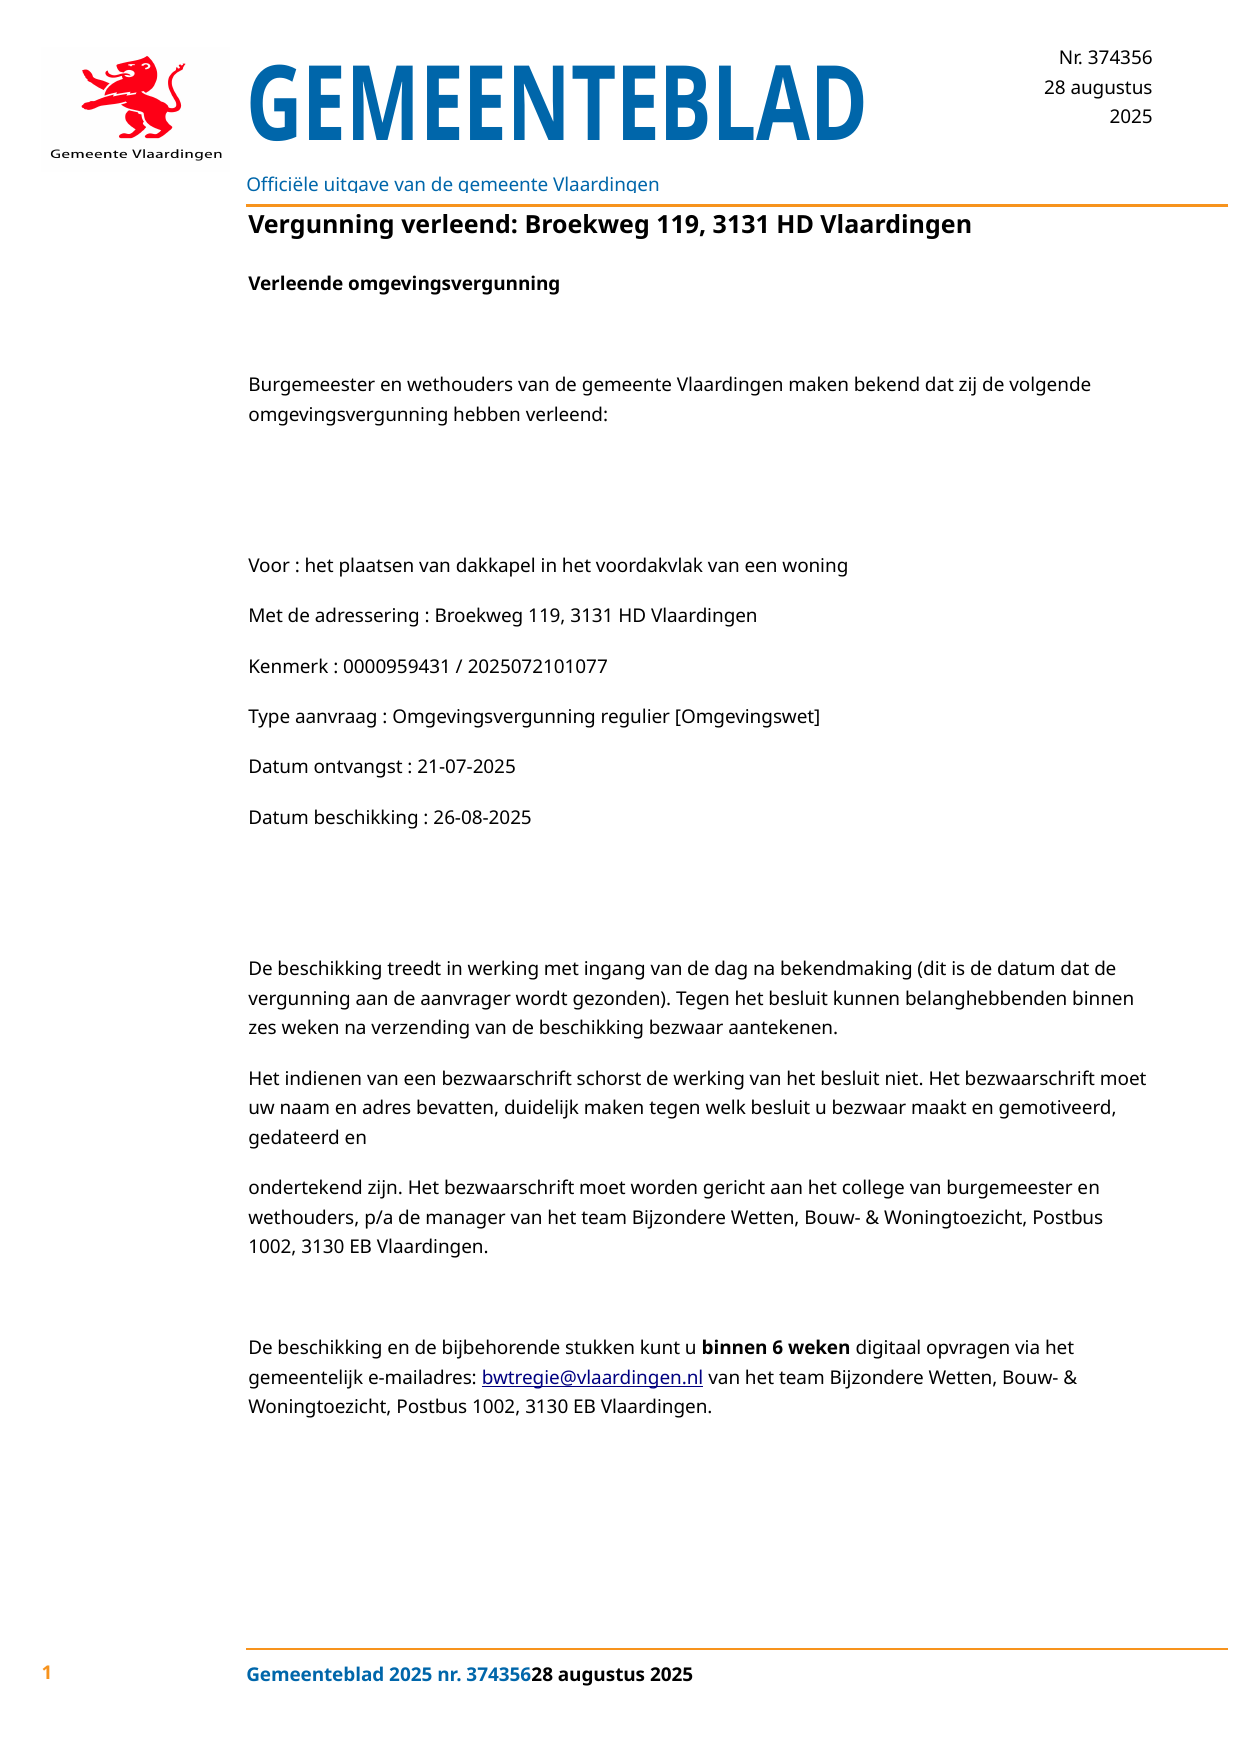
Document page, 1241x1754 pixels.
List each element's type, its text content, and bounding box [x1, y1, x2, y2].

text De beschikking treedt in werking met ingang van de dag na bekendmaking (dit is de datum dat de vergunning aan de aanvrager wordt gezonden). Tegen het besluit kunnen belanghebbenden binnen zes weken na verzending van de beschikking bezwaar aantekenen. [248, 955, 1152, 1040]
text Met de adressering : Broekweg 119, 3131 HD Vlaardingen [248, 602, 1152, 628]
text Het indienen van een bezwaarschrift schorst de werking van het besluit niet. Het bezwaarschrift moet uw naam en adres bevatten, duidelijk maken tegen welk besluit u bezwaar maakt en gemotiveerd, gedateerd en [248, 1065, 1152, 1150]
text Vergunning verleend: Broekweg 119, 3131 HD Vlaardingen [248, 207, 1152, 241]
text Kenmerk : 0000959431 / 2025072101077 [248, 653, 1152, 678]
text De beschikking en de bijbehorende stukken kunt u binnen 6 weken digitaal opvragen via het gemeentelijk e-mailadres: bwtregie@vlaardingen.nl van het team Bijzondere Wetten, Bouw- & Woningtoezicht, Postbus 1002, 3130 EB Vlaardingen. [248, 1334, 1152, 1419]
text Voor : het plaatsen van dakkapel in het voordakvlak van een woning [248, 552, 1152, 578]
text Burgemeester en wethouders van de gemeente Vlaardingen maken bekend dat zij de volgende omgevingsvergunning hebben verleend: [248, 371, 1152, 426]
text Datum ontvangst : 21-07-2025 [248, 754, 1152, 779]
picture [41, 47, 231, 172]
text Datum beschikking : 26-08-2025 [248, 804, 1152, 830]
text ondertekend zijn. Het bezwaarschrift moet worden gericht aan het college van burgemeester en wethouders, p/a de manager van het team Bijzondere Wetten, Bouw- & Woningtoezicht, Postbus 1002, 3130 EB Vlaardingen. [248, 1174, 1152, 1259]
text Verleende omgevingsvergunning [248, 270, 1152, 296]
text Type aanvraag : Omgevingsvergunning regulier [Omgevingswet] [248, 703, 1152, 729]
